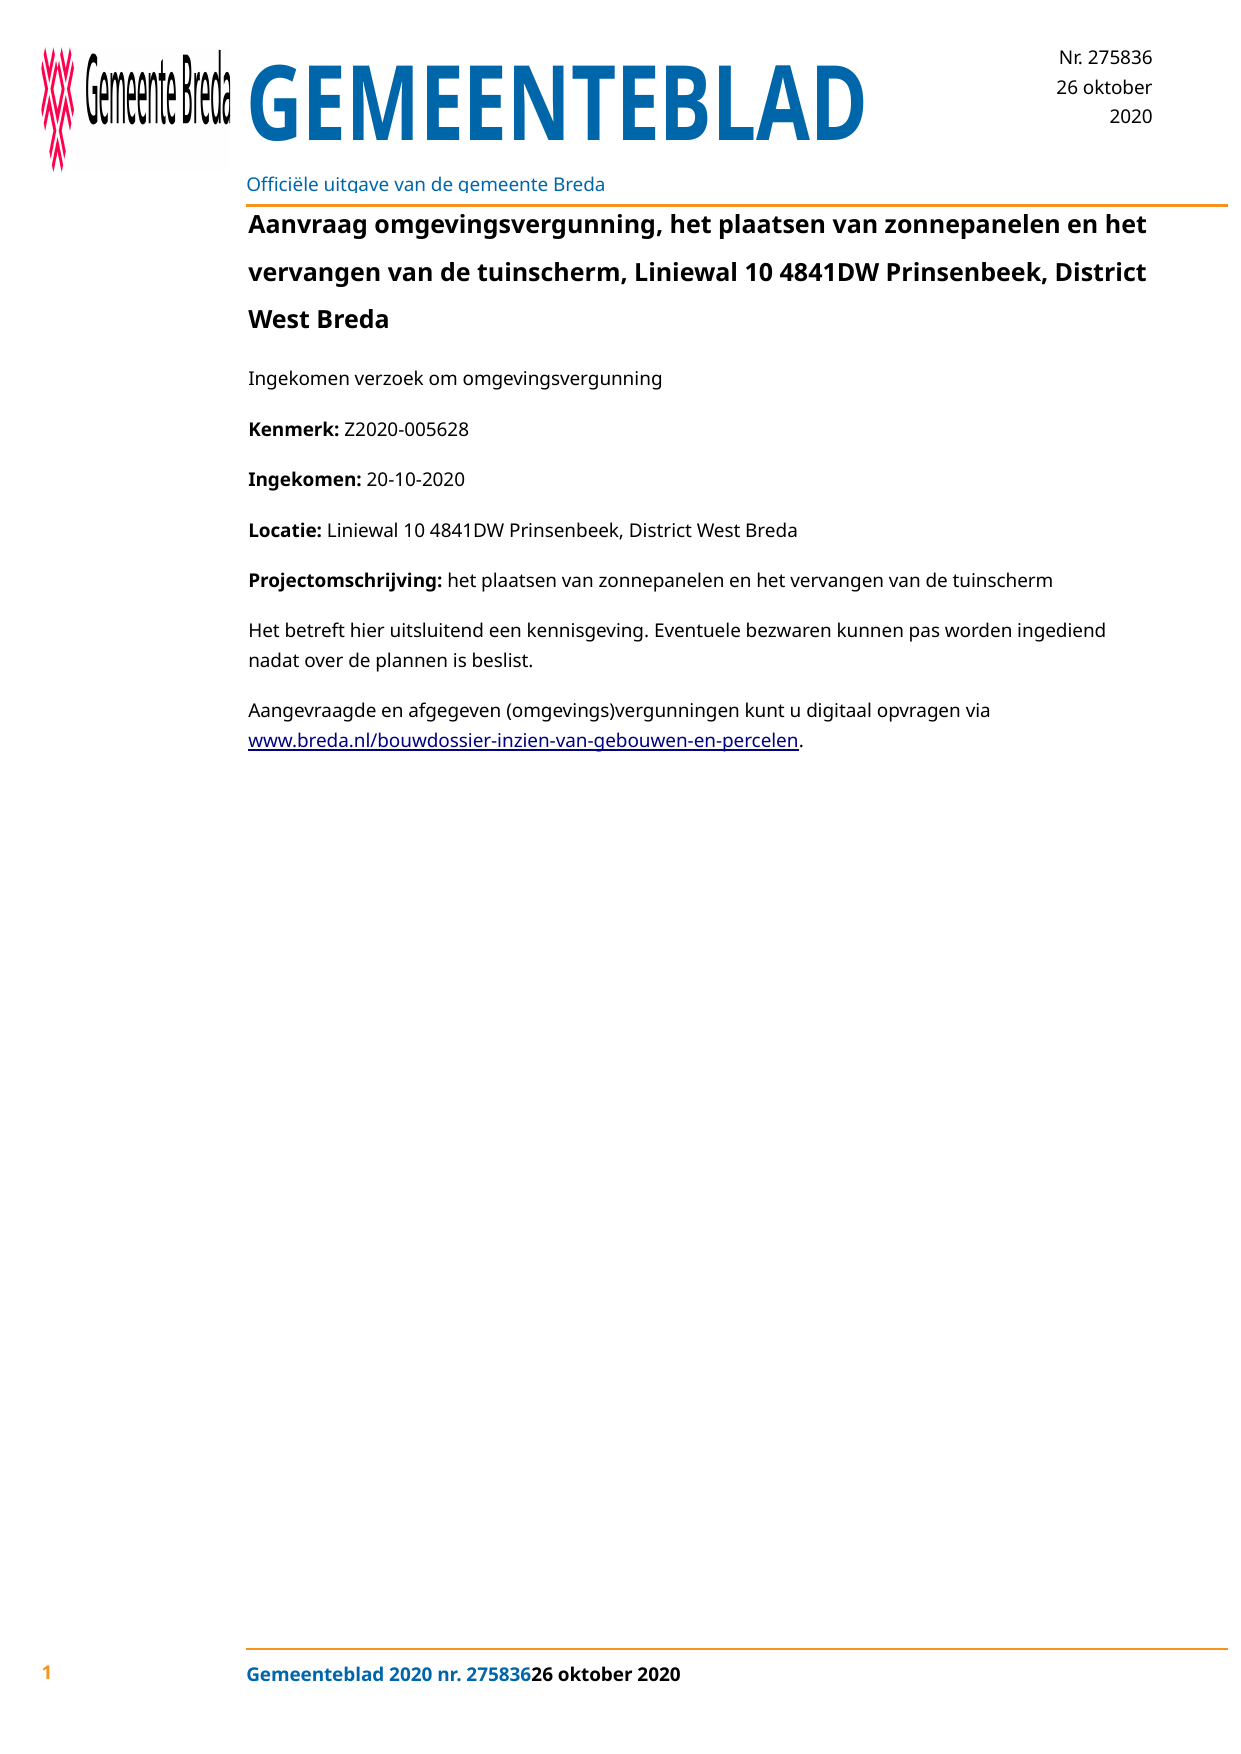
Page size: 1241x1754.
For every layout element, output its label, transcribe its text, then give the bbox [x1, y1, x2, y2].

text Het betreft hier uitsluitend een kennisgeving. Eventuele bezwaren kunnen pas worden ingediend nadat over de plannen is beslist. [248, 618, 1152, 673]
text Ingekomen: 20-10-2020 [248, 466, 1152, 492]
text Projectomschrijving: het plaatsen van zonnepanelen en het vervangen van de tuinscherm [248, 567, 1152, 593]
text Aangevraagde en afgegeven (omgevings)vergunningen kunt u digitaal opvragen via www.breda.nl/bouwdossier-inzien-van-gebouwen-en-percelen. [248, 698, 1152, 753]
picture [41, 47, 231, 172]
text Kenmerk: Z2020-005628 [248, 416, 1152, 442]
text Locatie: Liniewal 10 4841DW Prinsenbeek, District West Breda [248, 517, 1152, 542]
text Ingekomen verzoek om omgevingsvergunning [248, 366, 1152, 391]
text Aanvraag omgevingsvergunning, het plaatsen van zonnepanelen en het vervangen van de tuinscherm, Liniewal 10 4841DW Prinsenbeek, District West Breda [248, 207, 1152, 336]
